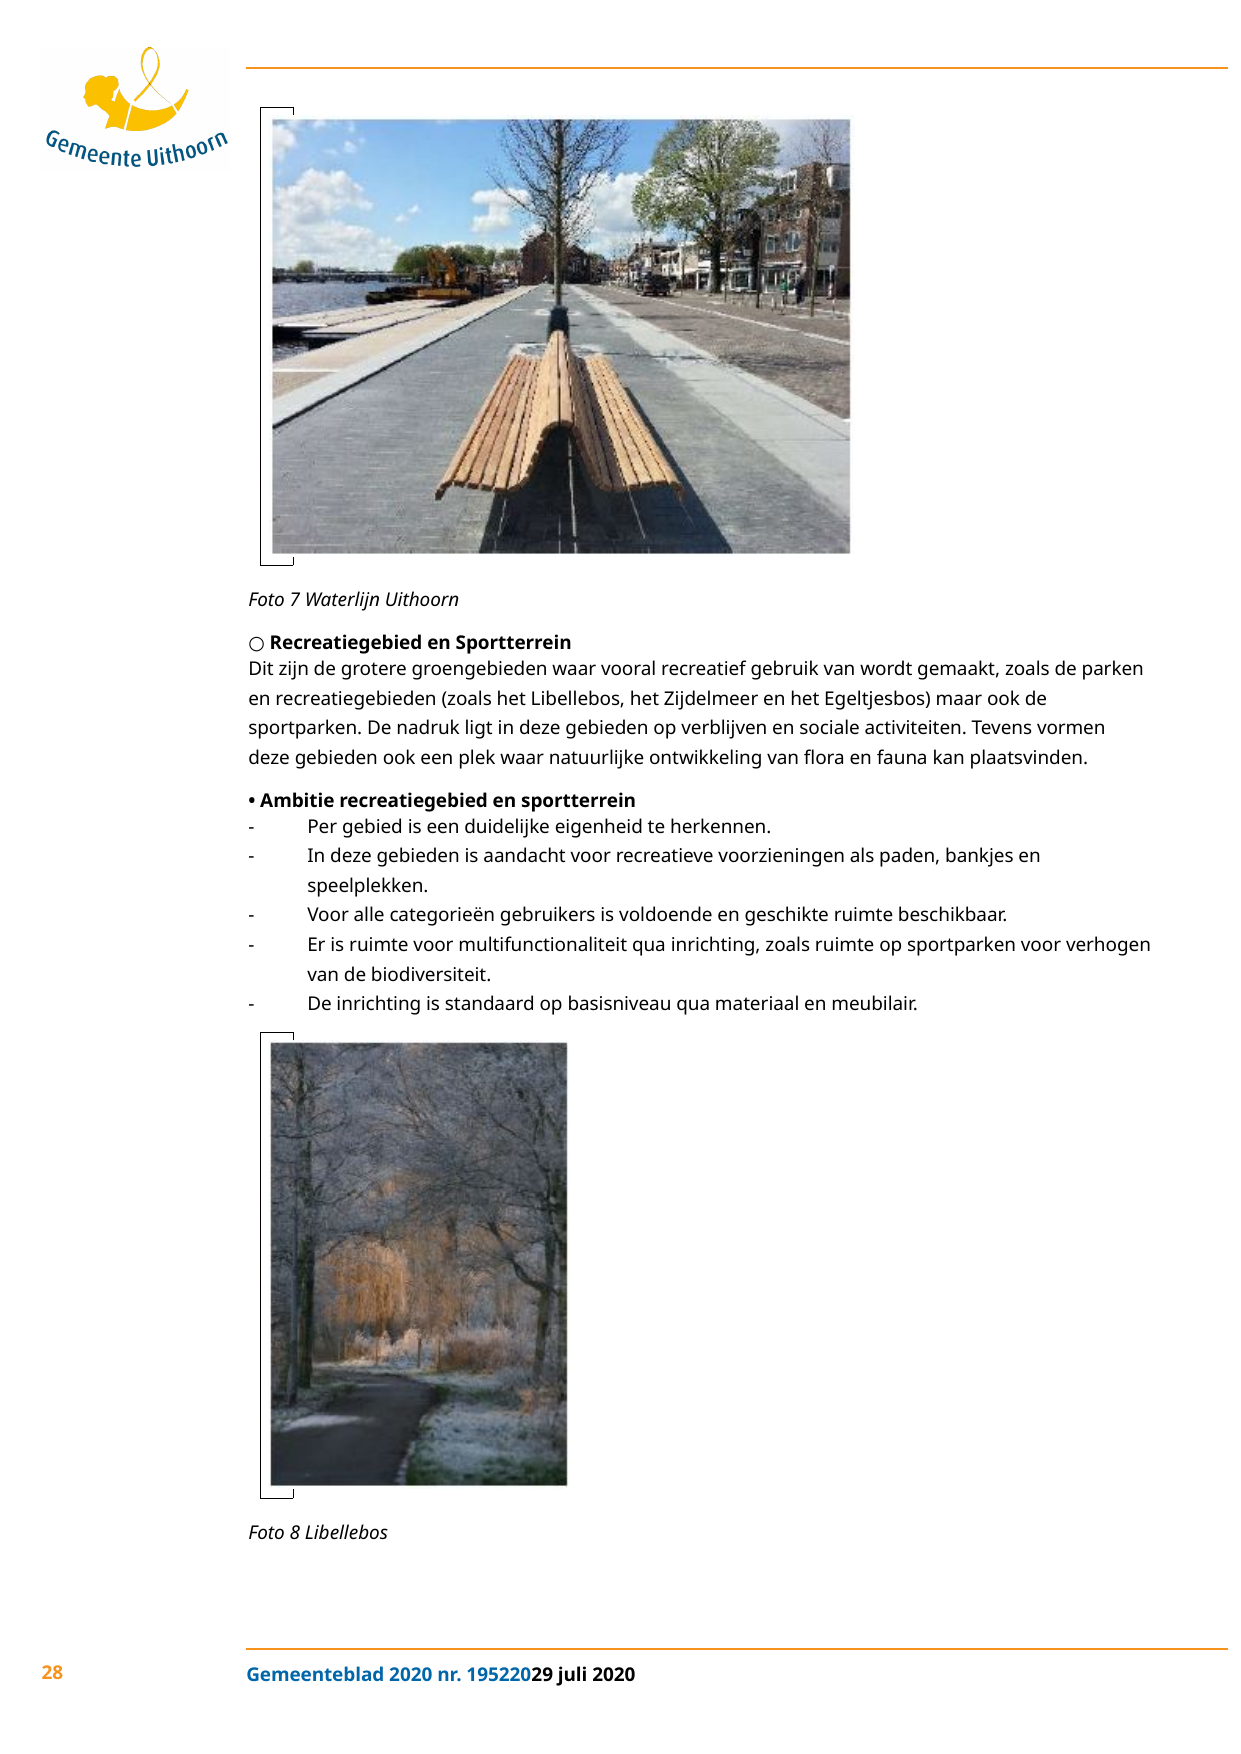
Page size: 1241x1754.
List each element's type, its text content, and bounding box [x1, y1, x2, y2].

text Foto 8 Libellebos [248, 1519, 1152, 1545]
text Dit zijn de grotere groengebieden waar vooral recreatief gebruik van wordt gemaakt, zoals de parken en recreatiegebieden (zoals het Libellebos, het Zijdelmeer en het Egeltjesbos) maar ook de sportparken. De nadruk ligt in deze gebieden op verblijven en sociale activiteiten. Tevens vormen deze gebieden ook een plek waar natuurlijke ontwikkeling van flora en fauna kan plaatsvinden. [248, 655, 1152, 770]
picture [268, 1040, 572, 1489]
text ○ Recreatiegebied en Sportterrein [248, 629, 1152, 655]
picture [268, 115, 855, 557]
text Foto 7 Waterlijn Uithoorn [248, 586, 1152, 612]
list Per gebied is een duidelijke eigenheid te herkennen. [248, 813, 1152, 839]
list Voor alle categorieën gebruikers is voldoende en geschikte ruimte beschikbaar. [248, 902, 1152, 927]
picture [41, 47, 231, 172]
list De inrichting is standaard op basisniveau qua materiaal en meubilair. [248, 990, 1152, 1016]
text • Ambitie recreatiegebied en sportterrein [248, 787, 1152, 813]
list In deze gebieden is aandacht voor recreatieve voorzieningen als paden, bankjes en speelplekken. [248, 842, 1152, 898]
list Er is ruimte voor multifunctionaliteit qua inrichting, zoals ruimte op sportparken voor verhogen van de biodiversiteit. [248, 931, 1152, 987]
